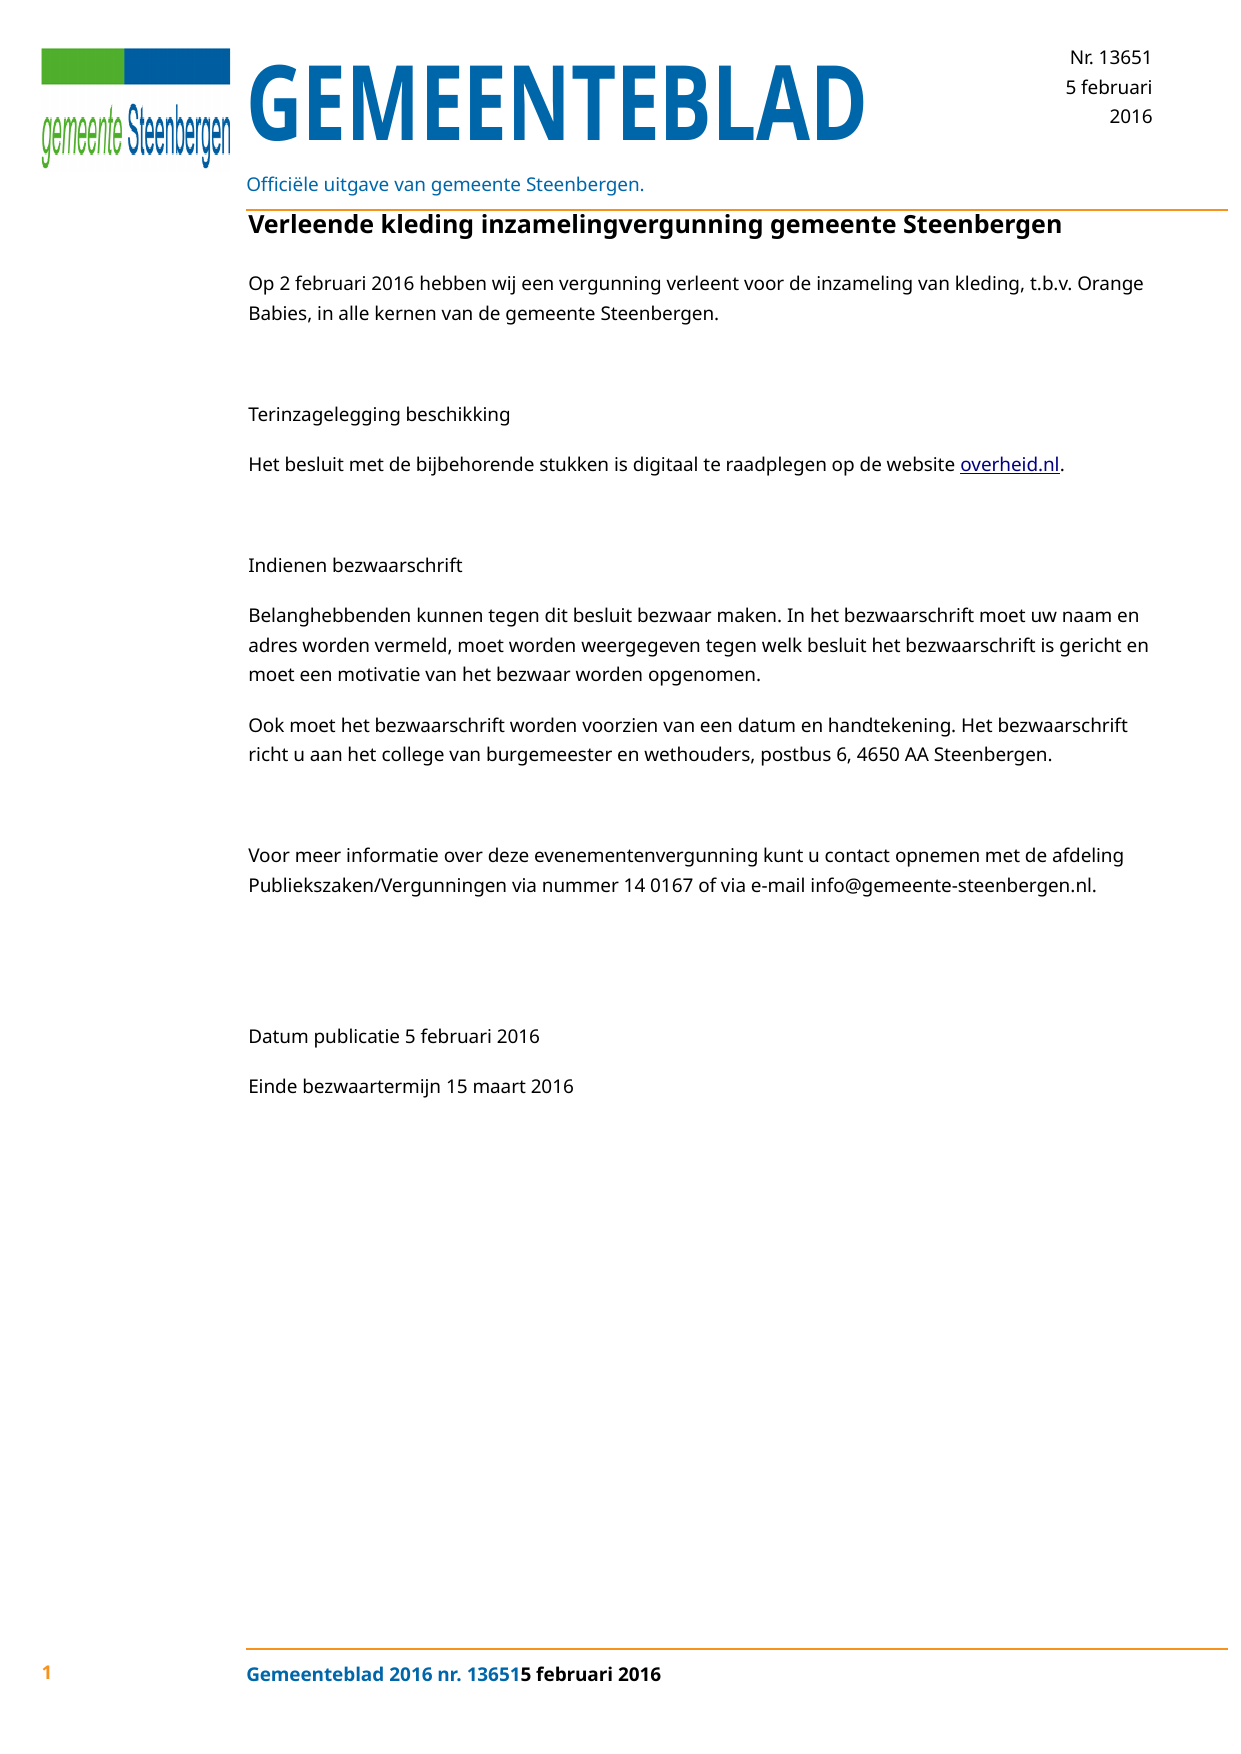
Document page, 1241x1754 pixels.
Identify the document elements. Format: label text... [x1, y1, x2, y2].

text Datum publicatie 5 februari 2016 [248, 1023, 1152, 1049]
text Einde bezwaartermijn 15 maart 2016 [248, 1074, 1152, 1099]
text Ook moet het bezwaarschrift worden voorzien van een datum en handtekening. Het bezwaarschrift richt u aan het college van burgemeester en wethouders, postbus 6, 4650 AA Steenbergen. [248, 712, 1152, 767]
text Op 2 februari 2016 hebben wij een vergunning verleent voor de inzameling van kleding, t.b.v. Orange Babies, in alle kernen van de gemeente Steenbergen. [248, 270, 1152, 326]
text Belanghebbenden kunnen tegen dit besluit bezwaar maken. In het bezwaarschrift moet uw naam en adres worden vermeld, moet worden weergegeven tegen welk besluit het bezwaarschrift is gericht en moet een motivatie van het bezwaar worden opgenomen. [248, 602, 1152, 687]
text Voor meer informatie over deze evenementenvergunning kunt u contact opnemen met de afdeling Publiekszaken/Vergunningen via nummer 14 0167 of via e-mail info@gemeente-steenbergen.nl. [248, 842, 1152, 898]
text Het besluit met de bijbehorende stukken is digitaal te raadplegen op de website overheid.nl. [248, 451, 1152, 477]
text Indienen bezwaarschrift [248, 552, 1152, 578]
text ­ [248, 973, 1152, 998]
text Verleende kleding inzamelingvergunning gemeente Steenbergen [248, 211, 1152, 241]
picture [41, 47, 231, 172]
text Terinzagelegging beschikking [248, 401, 1152, 426]
